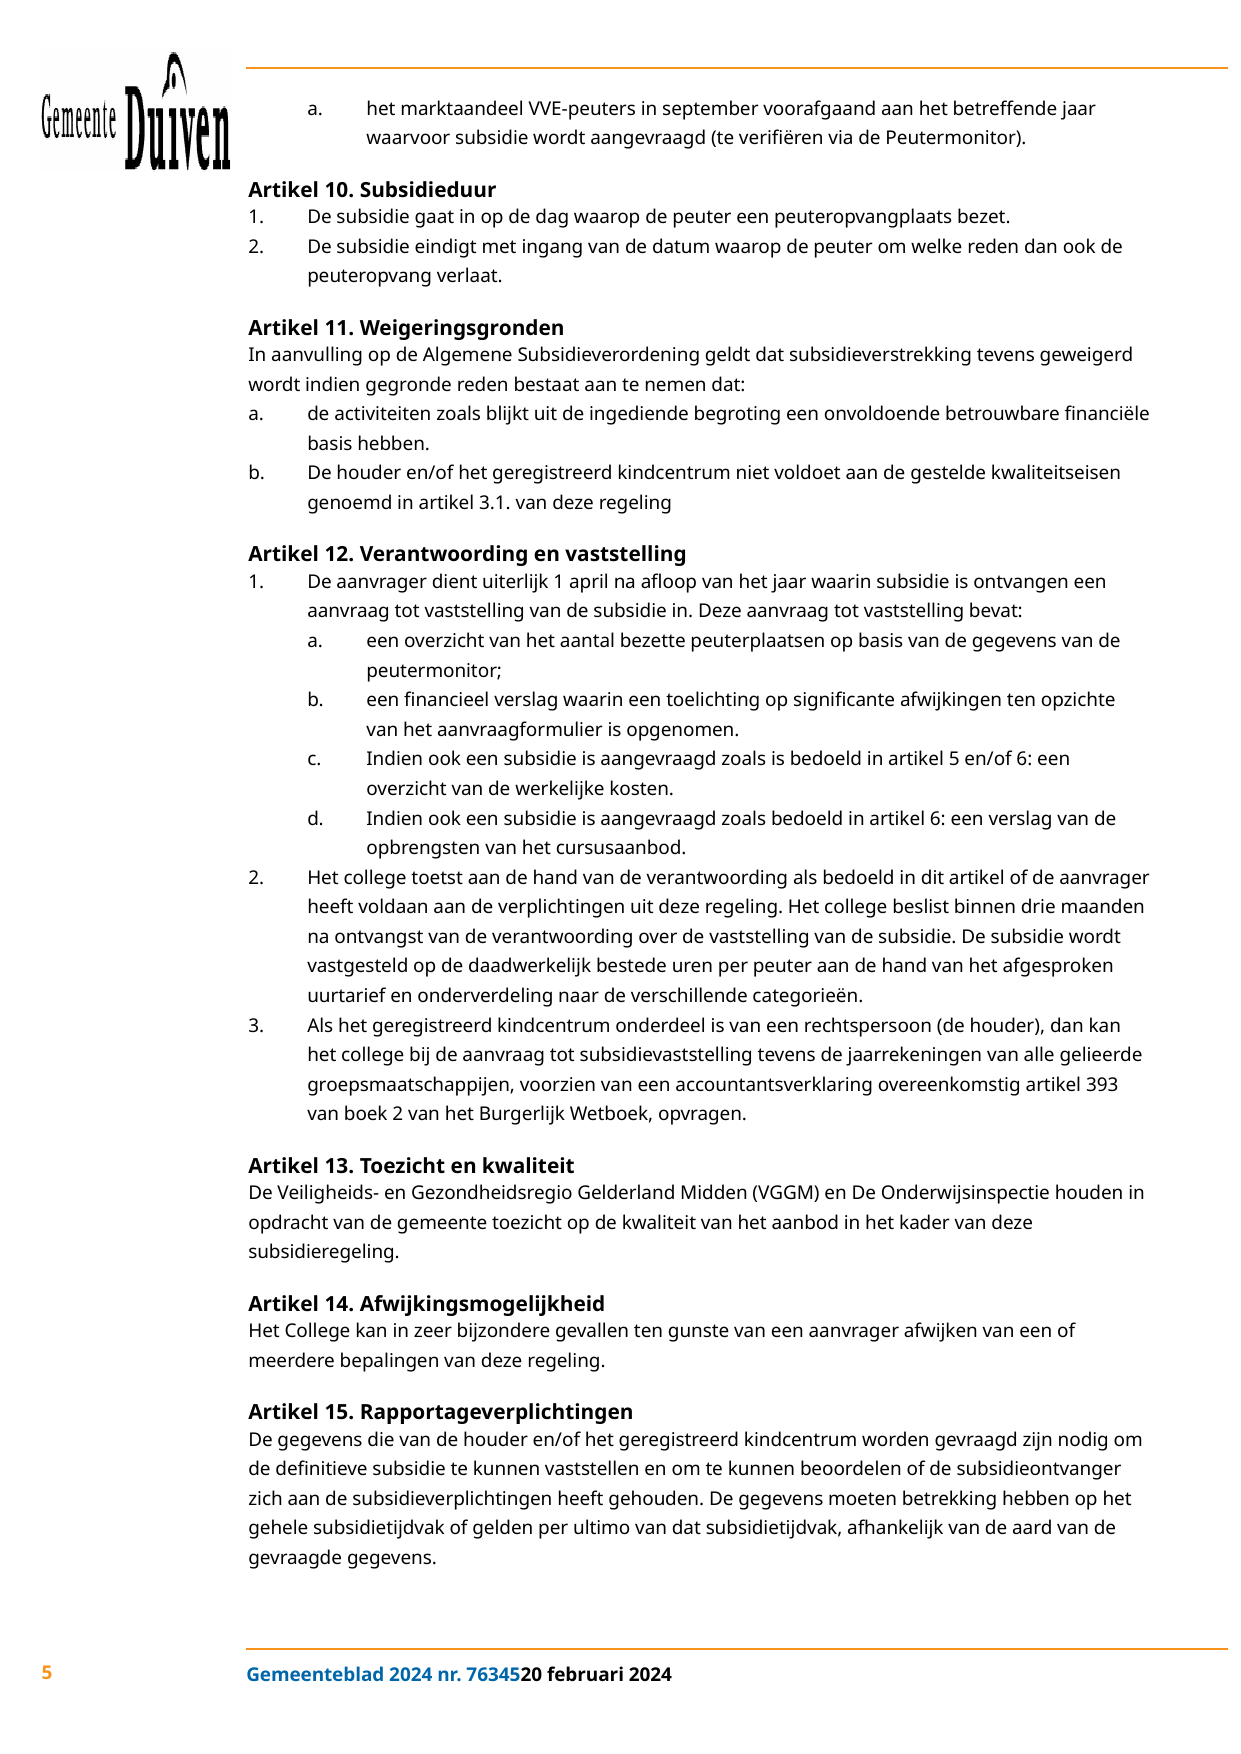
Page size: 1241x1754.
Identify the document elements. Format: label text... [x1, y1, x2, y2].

list een overzicht van het aantal bezette peuterplaatsen op basis van de gegevens van de peutermonitor; [307, 627, 1152, 682]
text In aanvulling op de Algemene Subsidieverordening geldt dat subsidieverstrekking tevens geweigerd wordt indien gegronde reden bestaat aan te nemen dat: [248, 341, 1152, 397]
list Indien ook een subsidie is aangevraagd zoals bedoeld in artikel 6: een verslag van de opbrengsten van het cursusaanbod. [307, 805, 1152, 860]
picture [41, 47, 231, 172]
text De Veiligheids- en Gezondheidsregio Gelderland Midden (VGGM) en De Onderwijsinspectie houden in opdracht van de gemeente toezicht op de kwaliteit van het aanbod in het kader van deze subsidieregeling. [248, 1179, 1152, 1264]
list De subsidie gaat in op de dag waarop de peuter een peuteropvangplaats bezet. [248, 203, 1152, 229]
list Indien ook een subsidie is aangevraagd zoals is bedoeld in artikel 5 en/of 6: een overzicht van de werkelijke kosten. [307, 746, 1152, 801]
text Artikel 15. Rapportageverplichtingen [248, 1397, 1152, 1426]
list de activiteiten zoals blijkt uit de ingediende begroting een onvoldoende betrouwbare financiële basis hebben. [248, 400, 1152, 456]
list De aanvrager dient uiterlijk 1 april na afloop van het jaar waarin subsidie is ontvangen een aanvraag tot vaststelling van de subsidie in. Deze aanvraag tot vaststelling bevat: [248, 568, 1152, 623]
list De houder en/of het geregistreerd kindcentrum niet voldoet aan de gestelde kwaliteitseisen genoemd in artikel 3.1. van deze regeling [248, 459, 1152, 515]
list De subsidie eindigt met ingang van de datum waarop de peuter om welke reden dan ook de peuteropvang verlaat. [248, 233, 1152, 288]
text De gegevens die van de houder en/of het geregistreerd kindcentrum worden gevraagd zijn nodig om de definitieve subsidie te kunnen vaststellen en om te kunnen beoordelen of de subsidieontvanger zich aan de subsidieverplichtingen heeft gehouden. De gegevens moeten betrekking hebben op het gehele subsidietijdvak of gelden per ultimo van dat subsidietijdvak, afhankelijk van de aard van de gevraagde gegevens. [248, 1426, 1152, 1570]
text Het College kan in zeer bijzondere gevallen ten gunste van een aanvrager afwijken van een of meerdere bepalingen van deze regeling. [248, 1317, 1152, 1373]
list het marktaandeel VVE-peuters in september voorafgaand aan het betreffende jaar waarvoor subsidie wordt aangevraagd (te verifiëren via de Peutermonitor). [307, 95, 1152, 150]
list Het college toetst aan de hand van de verantwoording als bedoeld in dit artikel of de aanvrager heeft voldaan aan de verplichtingen uit deze regeling. Het college beslist binnen drie maanden na ontvangst van de verantwoording over de vaststelling van de subsidie. De subsidie wordt vastgesteld op de daadwerkelijk bestede uren per peuter aan de hand van het afgesproken uurtarief en onderverdeling naar de verschillende categorieën. [248, 864, 1152, 1008]
text Artikel 12. Verantwoording en vaststelling [248, 539, 1152, 568]
text Artikel 14. Afwijkingsmogelijkheid [248, 1289, 1152, 1317]
text Artikel 13. Toezicht en kwaliteit [248, 1151, 1152, 1179]
list Als het geregistreerd kindcentrum onderdeel is van een rechtspersoon (de houder), dan kan het college bij de aanvraag tot subsidievaststelling tevens de jaarrekeningen van alle gelieerde groepsmaatschappijen, voorzien van een accountantsverklaring overeenkomstig artikel 393 van boek 2 van het Burgerlijk Wetboek, opvragen. [248, 1012, 1152, 1126]
list een financieel verslag waarin een toelichting op significante afwijkingen ten opzichte van het aanvraagformulier is opgenomen. [307, 686, 1152, 742]
text Artikel 11. Weigeringsgronden [248, 313, 1152, 341]
text Artikel 10. Subsidieduur [248, 175, 1152, 203]
